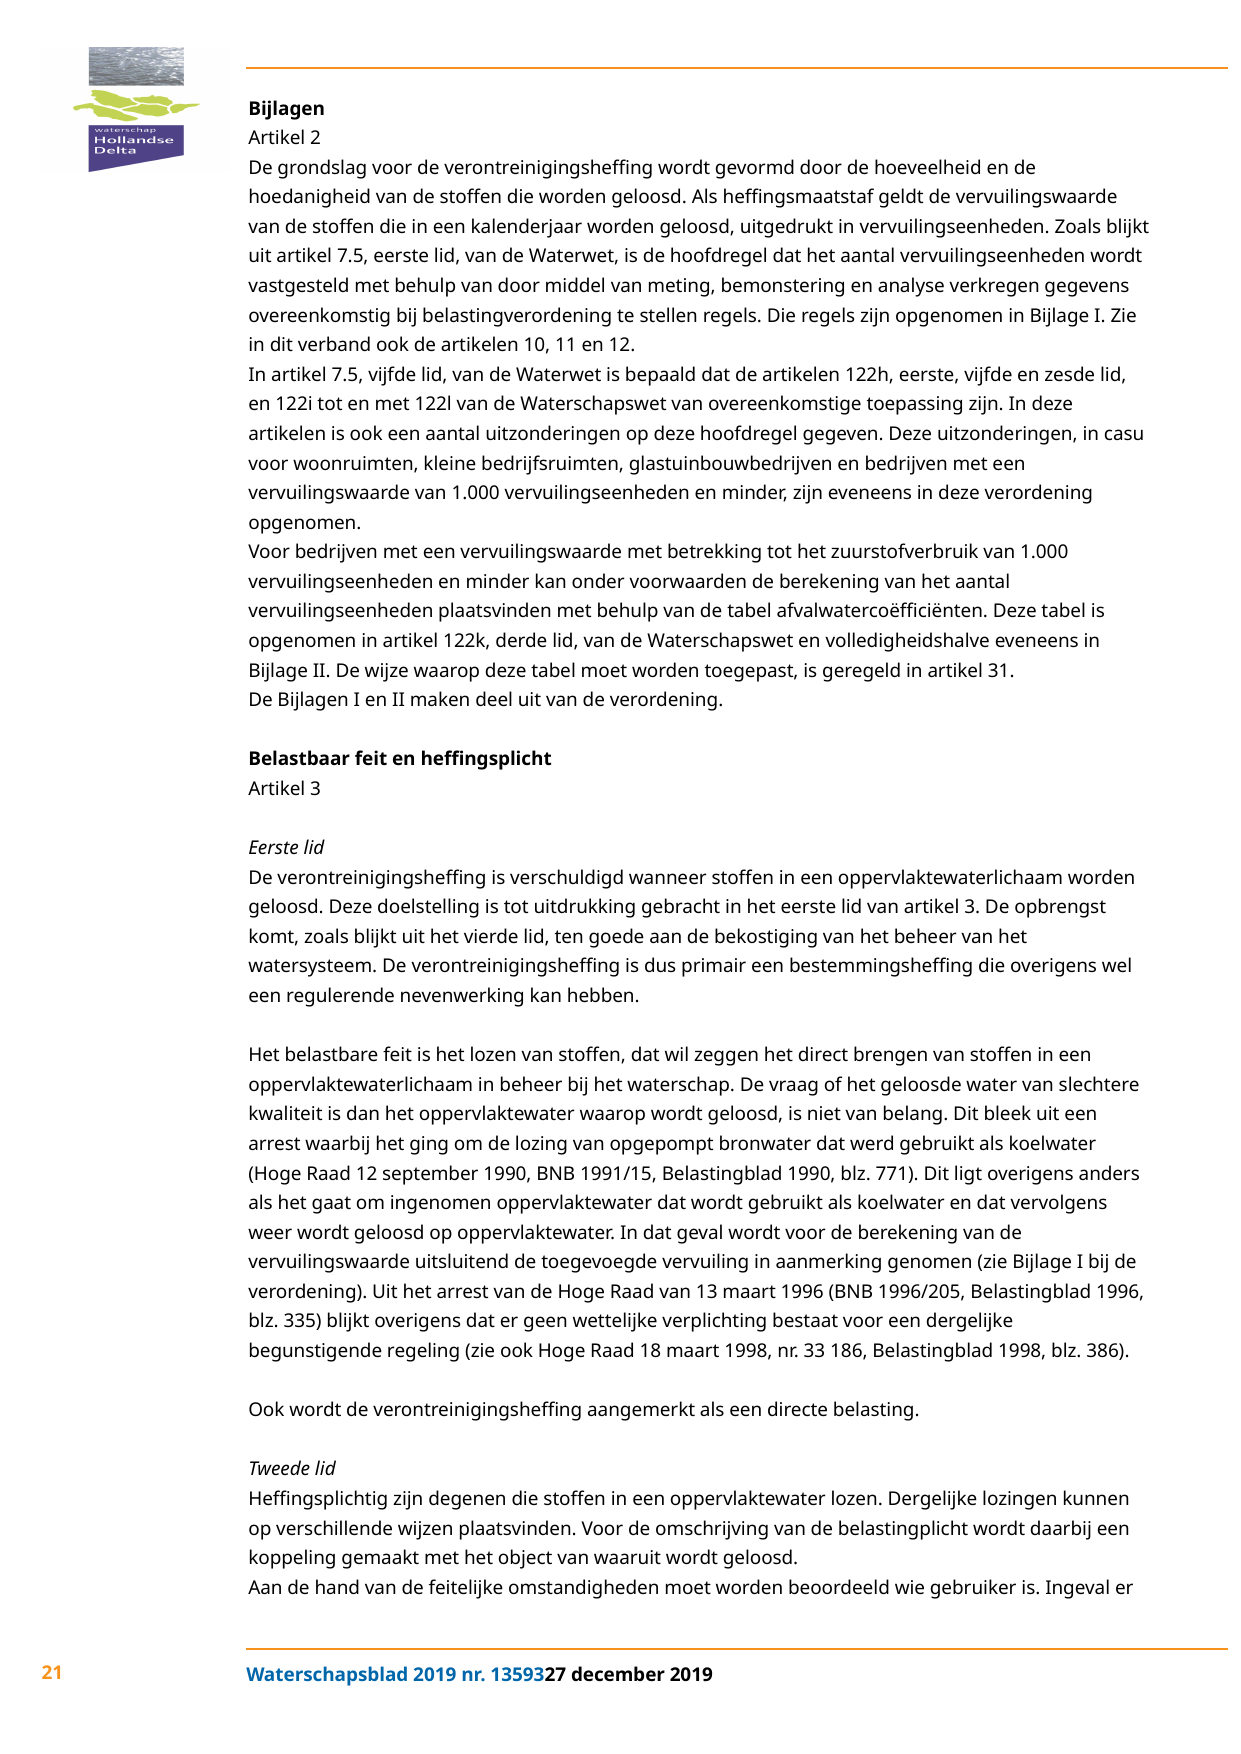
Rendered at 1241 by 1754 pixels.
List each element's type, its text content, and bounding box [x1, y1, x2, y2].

text Het belastbare feit is het lozen van stoffen, dat wil zeggen het direct brengen van stoffen in een oppervlaktewaterlichaam in beheer bij het waterschap. De vraag of het geloosde water van slechtere kwaliteit is dan het oppervlaktewater waarop wordt geloosd, is niet van belang. Dit bleek uit een arrest waarbij het ging om de lozing van opgepompt bronwater dat werd gebruikt als koelwater (Hoge Raad 12 september 1990, BNB 1991/15, Belastingblad 1990, blz. 771). Dit ligt overigens anders als het gaat om ingenomen oppervlaktewater dat wordt gebruikt als koelwater en dat vervolgens weer wordt geloosd op oppervlaktewater. In dat geval wordt voor de berekening van de vervuilingswaarde uitsluitend de toegevoegde vervuiling in aanmerking genomen (zie Bijlage I bij de verordening). Uit het arrest van de Hoge Raad van 13 maart 1996 (BNB 1996/205, Belastingblad 1996, blz. 335) blijkt overigens dat er geen wettelijke verplichting bestaat voor een dergelijke begunstigende regeling (zie ook Hoge Raad 18 maart 1998, nr. 33 186, Belastingblad 1998, blz. 386). [248, 1041, 1152, 1363]
text Voor bedrijven met een vervuilingswaarde met betrekking tot het zuurstofverbruik van 1.000 vervuilingseenheden en minder kan onder voorwaarden de berekening van het aantal vervuilingseenheden plaatsvinden met behulp van de tabel afvalwatercoëfficiënten. Deze tabel is opgenomen in artikel 122k, derde lid, van de Waterschapswet en volledigheidshalve eveneens in Bijlage II. De wijze waarop deze tabel moet worden toegepast, is geregeld in artikel 31. [248, 538, 1152, 683]
text Heffingsplichtig zijn degenen die stoffen in een oppervlaktewater lozen. Dergelijke lozingen kunnen op verschillende wijzen plaatsvinden. Voor de omschrijving van de belastingplicht wordt daarbij een koppeling gemaakt met het object van waaruit wordt geloosd. [248, 1485, 1152, 1570]
text Tweede lid [248, 1456, 1152, 1481]
text In artikel 7.5, vijfde lid, van de Waterwet is bepaald dat de artikelen 122h, eerste, vijfde en zesde lid, en 122i tot en met 122l van de Waterschapswet van overeenkomstige toepassing zijn. In deze artikelen is ook een aantal uitzonderingen op deze hoofdregel gegeven. Deze uitzonderingen, in casu voor woonruimten, kleine bedrijfsruimten, glastuinbouwbedrijven en bedrijven met een vervuilingswaarde van 1.000 vervuilingseenheden en minder, zijn eveneens in deze verordening opgenomen. [248, 361, 1152, 535]
text Eerste lid [248, 834, 1152, 860]
text Belastbaar feit en heffingsplicht [248, 746, 1152, 771]
text Artikel 2 [248, 124, 1152, 150]
text Artikel 3 [248, 775, 1152, 801]
text De grondslag voor de verontreinigingsheffing wordt gevormd door de hoeveelheid en de hoedanigheid van de stoffen die worden geloosd. Als heffingsmaatstaf geldt de vervuilingswaarde van de stoffen die in een kalenderjaar worden geloosd, uitgedrukt in vervuilingseenheden. Zoals blijkt uit artikel 7.5, eerste lid, van de Waterwet, is de hoofdregel dat het aantal vervuilingseenheden wordt vastgesteld met behulp van door middel van meting, bemonstering en analyse verkregen gegevens overeenkomstig bij belastingverordening te stellen regels. Die regels zijn opgenomen in Bijlage I. Zie in dit verband ook de artikelen 10, 11 en 12. [248, 154, 1152, 357]
text De verontreinigingsheffing is verschuldigd wanneer stoffen in een oppervlaktewaterlichaam worden geloosd. Deze doelstelling is tot uitdrukking gebracht in het eerste lid van artikel 3. De opbrengst komt, zoals blijkt uit het vierde lid, ten goede aan de bekostiging van het beheer van het watersysteem. De verontreinigingsheffing is dus primair een bestemmingsheffing die overigens wel een regulerende nevenwerking kan hebben. [248, 864, 1152, 1008]
text De Bijlagen I en II maken deel uit van de verordening. [248, 686, 1152, 712]
text Bijlagen [248, 95, 1152, 121]
text Aan de hand van de feitelijke omstandigheden moet worden beoordeeld wie gebruiker is. Ingeval er [248, 1574, 1152, 1600]
text Ook wordt de verontreinigingsheffing aangemerkt als een directe belasting. [248, 1396, 1152, 1422]
picture [41, 47, 231, 172]
